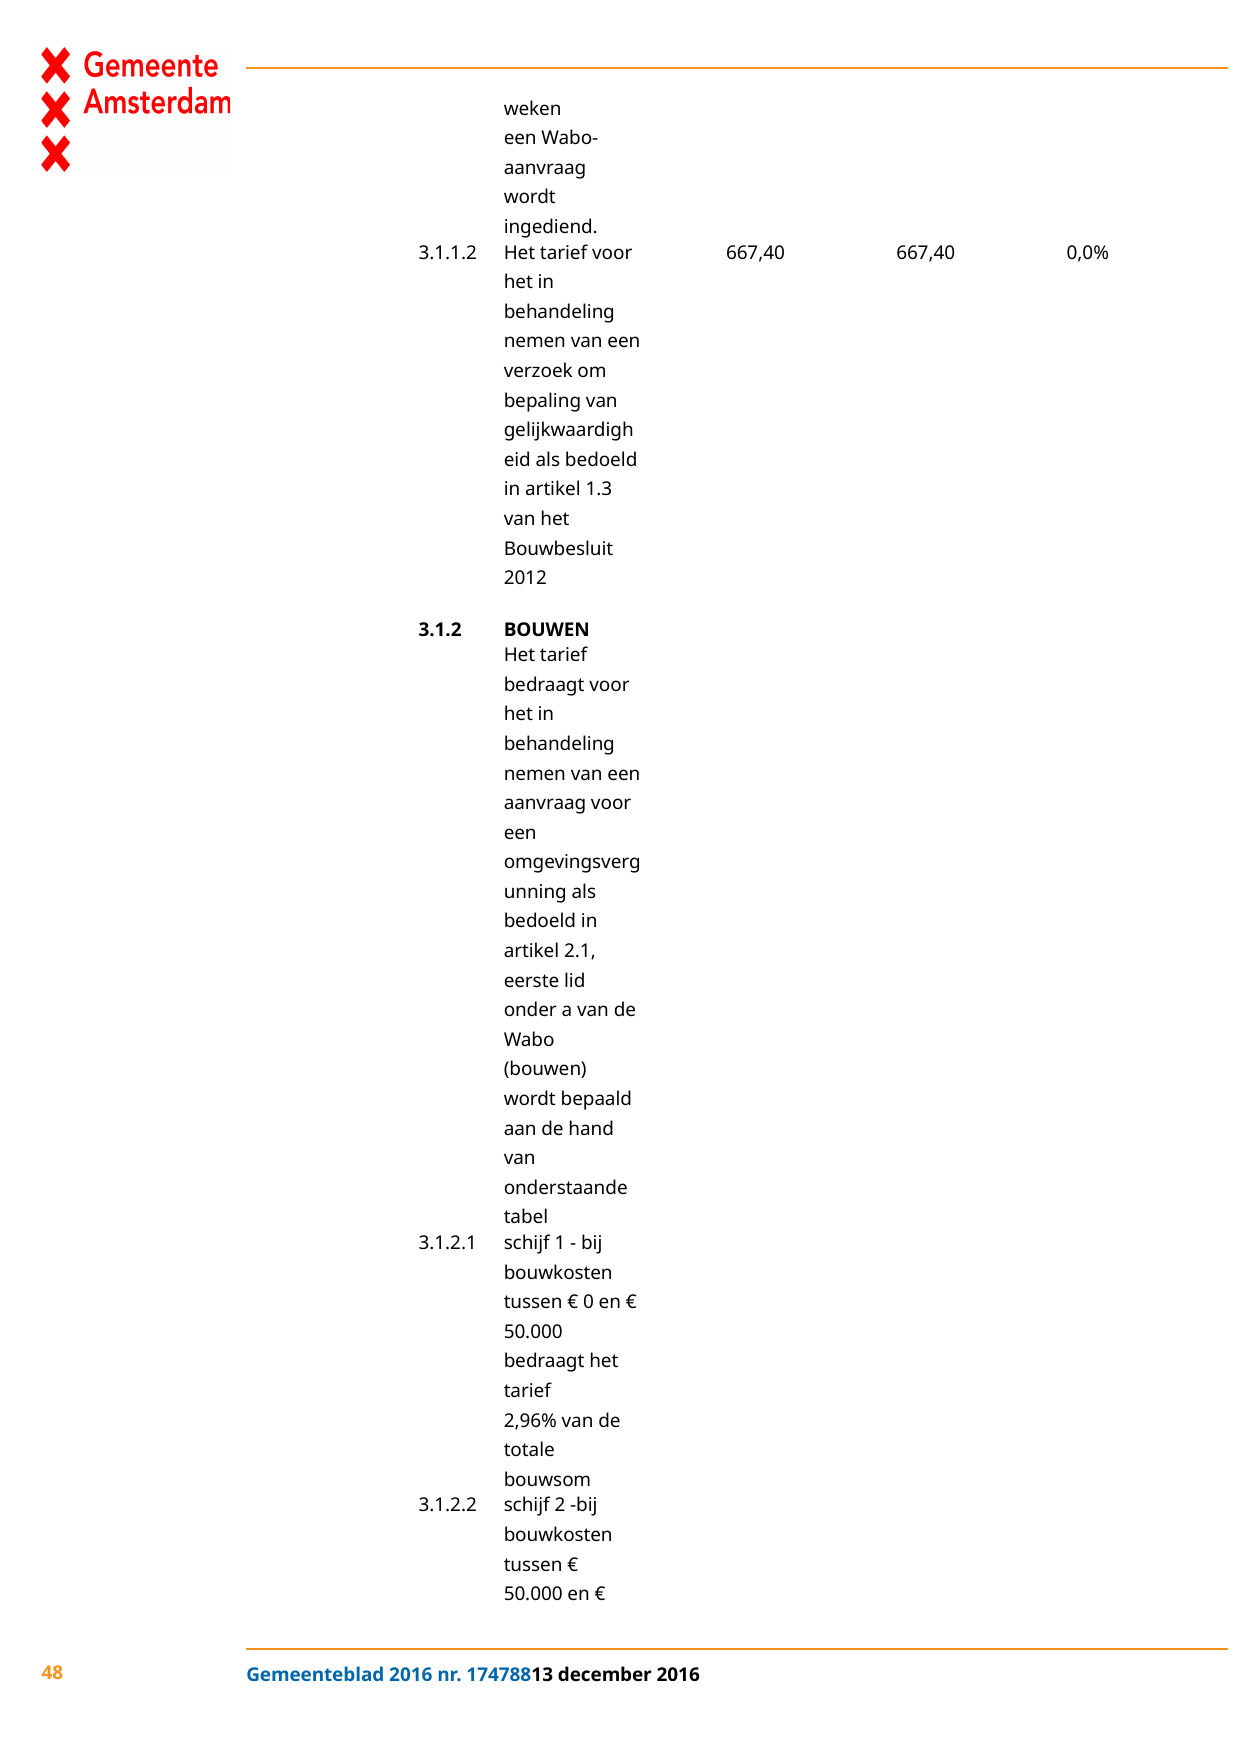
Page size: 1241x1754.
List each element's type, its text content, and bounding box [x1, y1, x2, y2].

table_cell [248, 239, 333, 590]
table_cell [811, 1229, 896, 1492]
table_cell [418, 641, 503, 1229]
table_cell [641, 239, 726, 590]
table_cell [896, 1492, 981, 1606]
table_cell weken een Wabo-aanvraag wordt ingediend. [504, 95, 641, 239]
table_cell [248, 616, 333, 641]
table_cell [811, 239, 896, 590]
table_cell [726, 1229, 811, 1492]
table_cell [981, 590, 1066, 616]
table_cell [811, 1492, 896, 1606]
table_cell [1066, 1229, 1152, 1492]
table_cell schijf 1 - bij bouwkosten tussen € 0 en € 50.000 bedraagt het tarief 2,96% van de totale bouwsom [504, 1229, 641, 1492]
table_cell [641, 590, 726, 616]
table_cell [333, 641, 418, 1229]
table_cell BOUWEN [504, 616, 641, 641]
table_cell [726, 1492, 811, 1606]
table_cell [981, 1229, 1066, 1492]
table_cell 667,40 [726, 239, 811, 590]
picture [41, 47, 231, 172]
table_cell [248, 641, 333, 1229]
table_cell [726, 590, 811, 616]
table_cell [641, 95, 726, 239]
table_cell [896, 95, 981, 239]
table_cell [1066, 641, 1152, 1229]
table_cell [726, 616, 811, 641]
table_cell [641, 616, 726, 641]
table_cell [981, 95, 1066, 239]
table_cell [1066, 1492, 1152, 1606]
table_cell [726, 95, 811, 239]
table_cell [981, 616, 1066, 641]
table_cell [333, 1492, 418, 1606]
table_cell [811, 641, 896, 1229]
table_cell [1066, 95, 1152, 239]
table_cell 667,40 [896, 239, 981, 590]
table_cell [418, 95, 503, 239]
table_cell [981, 641, 1066, 1229]
table_cell [811, 616, 896, 641]
table_cell [1066, 616, 1152, 641]
table_cell [248, 1229, 333, 1492]
table_cell [641, 641, 726, 1229]
table_cell [333, 616, 418, 641]
table_cell 3.1.2 [418, 616, 503, 641]
table_cell [641, 1492, 726, 1606]
table_cell Het tarief bedraagt voor het in behandeling nemen van een aanvraag voor een omgevingsvergunning als bedoeld in artikel 2.1, eerste lid onder a van de Wabo (bouwen) wordt bepaald aan de hand van onderstaande tabel [504, 641, 641, 1229]
table_cell [333, 239, 418, 590]
table_cell [248, 95, 333, 239]
table_cell [1066, 590, 1152, 616]
table_cell [333, 590, 418, 616]
table_cell [248, 590, 333, 616]
table_cell [811, 95, 896, 239]
table_cell [333, 1229, 418, 1492]
table_cell [418, 590, 503, 616]
table_cell [981, 239, 1066, 590]
table_cell [811, 590, 896, 616]
table_cell Het tarief voor het in behandeling nemen van een verzoek om bepaling van gelijkwaardigheid als bedoeld in artikel 1.3 van het Bouwbesluit 2012 [504, 239, 641, 590]
table_cell [333, 95, 418, 239]
table_cell [248, 1492, 333, 1606]
table_cell [896, 1229, 981, 1492]
table_cell 3.1.1.2 [418, 239, 503, 590]
table_cell [981, 1492, 1066, 1606]
table_cell [726, 641, 811, 1229]
table_cell schijf 2 -bij bouwkosten tussen € 50.000 en € [504, 1492, 641, 1606]
table_cell [896, 616, 981, 641]
table_cell 3.1.2.2 [418, 1492, 503, 1606]
table_cell 0,0% [1066, 239, 1152, 590]
table_cell 3.1.2.1 [418, 1229, 503, 1492]
table_cell [896, 590, 981, 616]
table_cell [896, 641, 981, 1229]
table_cell [641, 1229, 726, 1492]
table_cell [504, 590, 641, 616]
